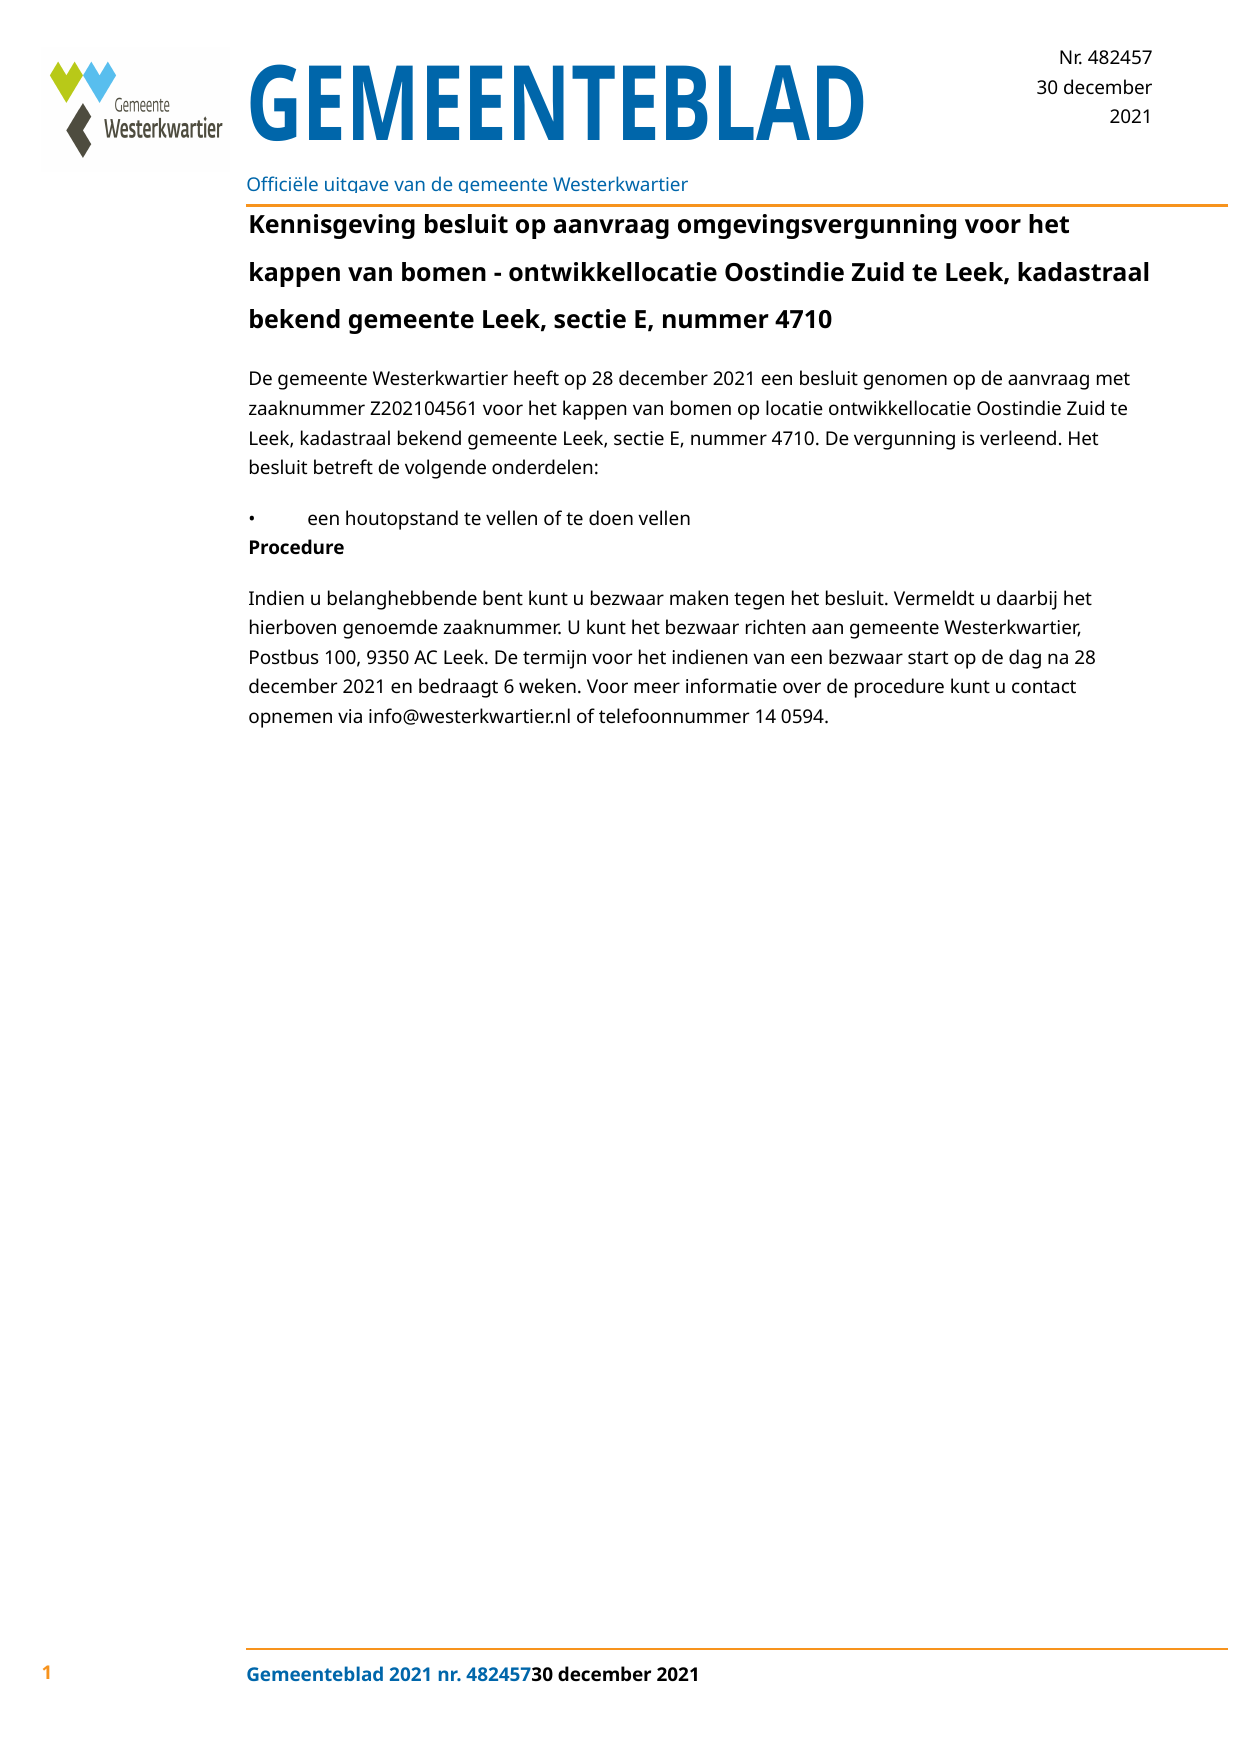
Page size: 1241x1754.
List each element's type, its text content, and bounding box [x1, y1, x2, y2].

picture [41, 47, 231, 172]
text Indien u belanghebbende bent kunt u bezwaar maken tegen het besluit. Vermeldt u daarbij het hierboven genoemde zaaknummer. U kunt het bezwaar richten aan gemeente Westerkwartier, Postbus 100, 9350 AC Leek. De termijn voor het indienen van een bezwaar start op de dag na 28 december 2021 en bedraagt 6 weken. Voor meer informatie over de procedure kunt u contact opnemen via info@westerkwartier.nl of telefoonnummer 14 0594. [248, 585, 1152, 729]
text De gemeente Westerkwartier heeft op 28 december 2021 een besluit genomen op de aanvraag met zaaknummer Z202104561 voor het kappen van bomen op locatie ontwikkellocatie Oostindie Zuid te Leek, kadastraal bekend gemeente Leek, sectie E, nummer 4710. De vergunning is verleend. Het besluit betreft de volgende onderdelen: [248, 366, 1152, 480]
list een houtopstand te vellen of te doen vellen [248, 505, 1152, 530]
text Procedure [248, 534, 1152, 560]
text Kennisgeving besluit op aanvraag omgevingsvergunning voor het kappen van bomen - ontwikkellocatie Oostindie Zuid te Leek, kadastraal bekend gemeente Leek, sectie E, nummer 4710 [248, 207, 1152, 336]
